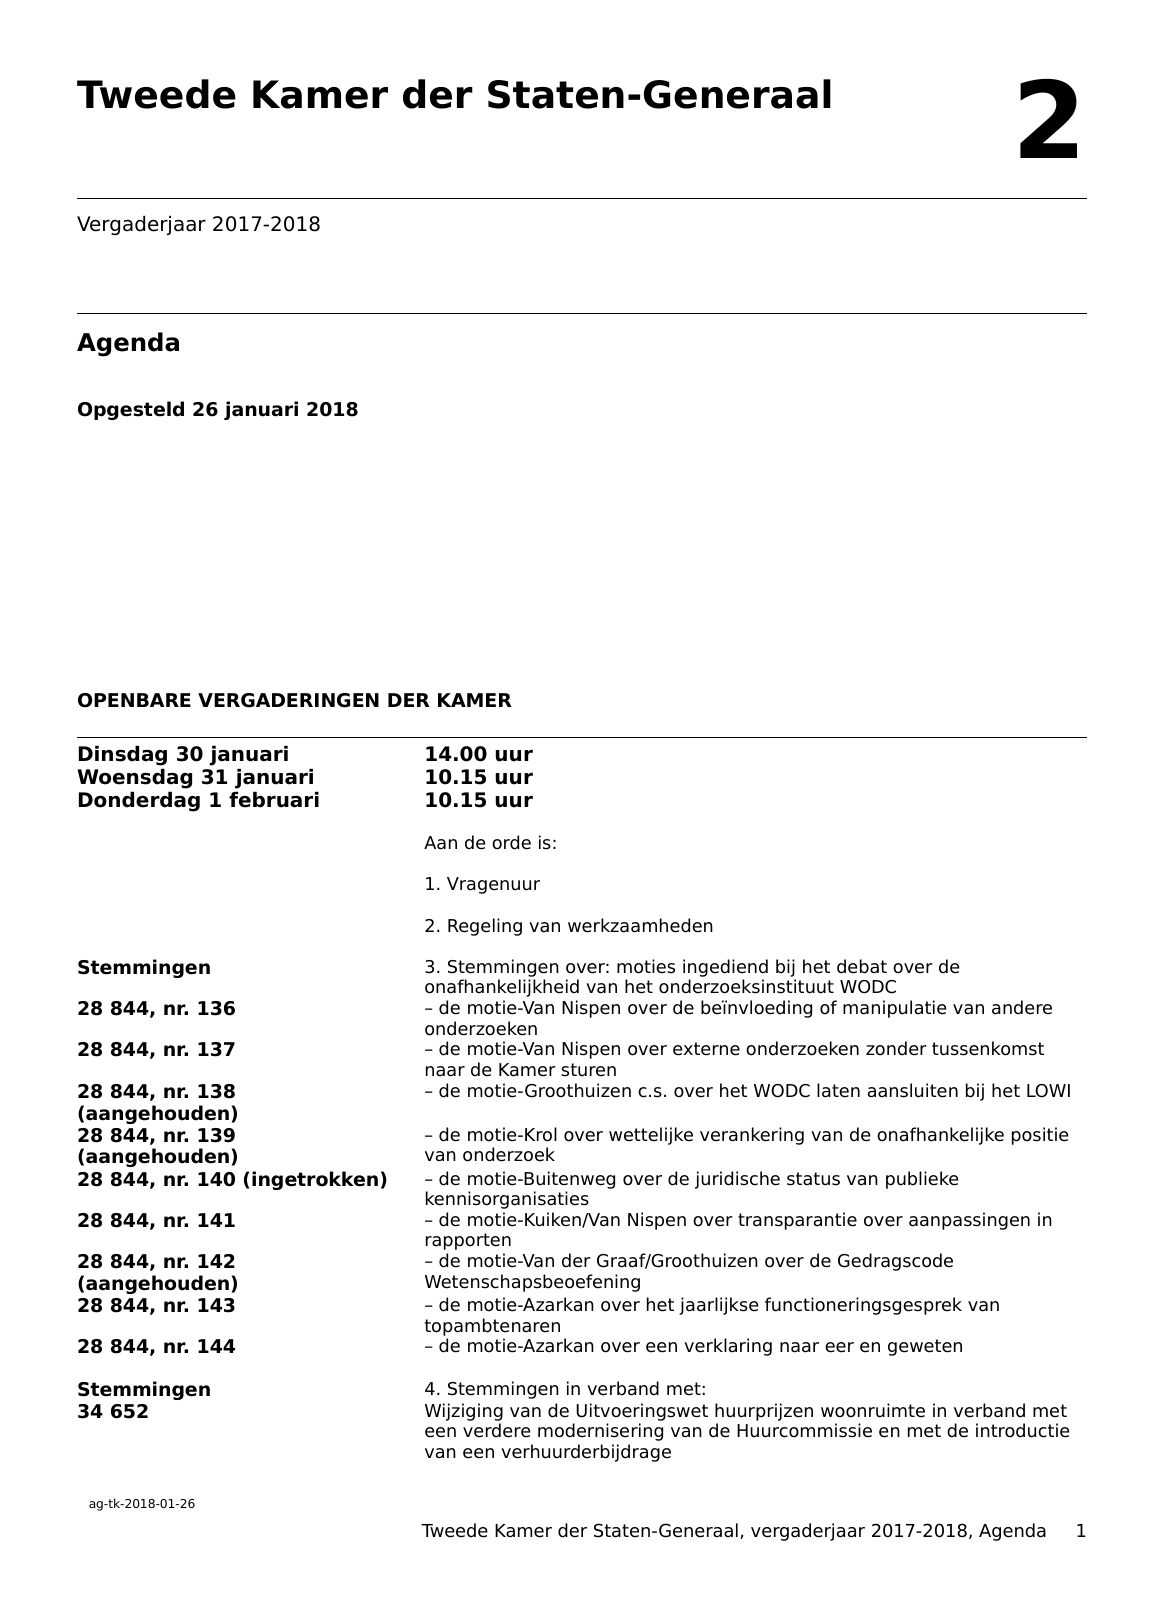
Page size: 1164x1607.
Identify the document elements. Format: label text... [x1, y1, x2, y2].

table_cell [77, 936, 401, 957]
table_cell [401, 833, 418, 854]
table_cell [77, 1358, 401, 1379]
table_cell 28 844, nr. 143 [77, 1295, 401, 1336]
table_cell [418, 936, 1087, 957]
table_cell [418, 1358, 1087, 1379]
table_cell [401, 916, 418, 936]
table_cell – de motie-Azarkan over een verklaring naar eer en geweten [418, 1336, 1087, 1358]
table_cell 28 844, nr. 140 (ingetrokken) [77, 1169, 401, 1210]
table_cell [401, 766, 418, 789]
table_cell [401, 1358, 418, 1379]
table_cell 3. Stemmingen over: moties ingediend bij het debat over de onafhankelijkheid van het onderzoeksinstituut WODC [418, 957, 1087, 998]
table_cell [401, 1295, 418, 1336]
table_header [401, 738, 418, 766]
table_cell 34 652 [77, 1401, 401, 1463]
table_cell Donderdag 1 februari [77, 789, 401, 812]
table_cell [418, 854, 1087, 874]
table_cell [77, 854, 401, 874]
table_cell 28 844, nr. 141 [77, 1210, 401, 1251]
table_cell 4. Stemmingen in verband met: [418, 1379, 1087, 1401]
table_cell Stemmingen [77, 957, 401, 998]
table_cell Stemmingen [77, 1379, 401, 1401]
table_cell 10.15 uur [418, 789, 1087, 812]
table_cell Woensdag 31 januari [77, 766, 401, 789]
table_cell 2. Regeling van werkzaamheden [418, 916, 1087, 936]
table_cell [401, 1336, 418, 1358]
table_cell 1. Vragenuur [418, 874, 1087, 895]
table_cell – de motie-Buitenweg over de juridische status van publieke kennisorganisaties [418, 1169, 1087, 1210]
table_cell – de motie-Van Nispen over externe onderzoeken zonder tussenkomst naar de Kamer sturen [418, 1039, 1087, 1081]
table_header 14.00 uur [418, 738, 1087, 766]
table_cell [422, 314, 1087, 357]
table_cell [401, 957, 418, 998]
table_cell Vergaderjaar 2017-2018 [77, 199, 1087, 313]
table_cell 28 844, nr. 137 [77, 1039, 401, 1081]
table_cell [401, 1379, 418, 1401]
table_cell [401, 1039, 418, 1081]
table_cell – de motie-Kuiken/Van Nispen over transparantie over aanpassingen in rapporten [418, 1210, 1087, 1251]
table_cell 10.15 uur [418, 766, 1087, 789]
table_cell 28 844, nr. 136 [77, 998, 401, 1039]
table_cell [401, 1081, 418, 1124]
table_header Tweede Kamer der Staten-Generaal [77, 59, 886, 198]
table_cell Wijziging van de Uitvoeringswet huurprijzen woonruimte in verband met een verdere modernisering van de Huurcommissie en met de introductie van een verhuurderbijdrage [418, 1401, 1087, 1463]
table_cell – de motie-Azarkan over het jaarlijkse functioneringsgesprek van topambtenaren [418, 1295, 1087, 1336]
table_cell [77, 874, 401, 895]
table_cell 28 844, nr. 142 (aangehouden) [77, 1251, 401, 1295]
table_cell [401, 1401, 418, 1463]
subtitle OPENBARE VERGADERINGEN DER KAMER [77, 690, 1087, 712]
table_cell [401, 874, 418, 895]
table_cell [77, 813, 401, 833]
table_cell [401, 998, 418, 1039]
table_cell Agenda [77, 314, 422, 357]
table_cell [418, 813, 1087, 833]
table_cell – de motie-Van der Graaf/Groothuizen over de Gedragscode Wetenschapsbeoefening [418, 1251, 1087, 1295]
table_cell 28 844, nr. 138 (aangehouden) [77, 1081, 401, 1124]
text Opgesteld 26 januari 2018 [77, 399, 1087, 421]
table_cell [401, 1210, 418, 1251]
table_cell – de motie-Van Nispen over de beïnvloeding of manipulatie van andere onderzoeken [418, 998, 1087, 1039]
table_cell – de motie-Krol over wettelijke verankering van de onafhankelijke positie van onderzoek [418, 1125, 1087, 1168]
table_cell [418, 895, 1087, 916]
table_cell [401, 1251, 418, 1295]
table_cell 28 844, nr. 144 [77, 1336, 401, 1358]
table_cell [401, 854, 418, 874]
table_header Dinsdag 30 januari [77, 738, 401, 766]
table_cell [401, 1169, 418, 1210]
table_cell [77, 916, 401, 936]
table_cell [401, 895, 418, 916]
table_cell [77, 895, 401, 916]
table_cell [401, 1125, 418, 1168]
table_cell – de motie-Groothuizen c.s. over het WODC laten aansluiten bij het LOWI [418, 1081, 1087, 1124]
table_cell Aan de orde is: [418, 833, 1087, 854]
table_cell [77, 833, 401, 854]
table_cell [401, 813, 418, 833]
text ag-tk-2018-01-26 [88, 1497, 323, 1511]
table_cell 28 844, nr. 139 (aangehouden) [77, 1125, 401, 1168]
table_cell [401, 789, 418, 812]
table_header 2 [886, 59, 1087, 198]
table_cell [401, 936, 418, 957]
